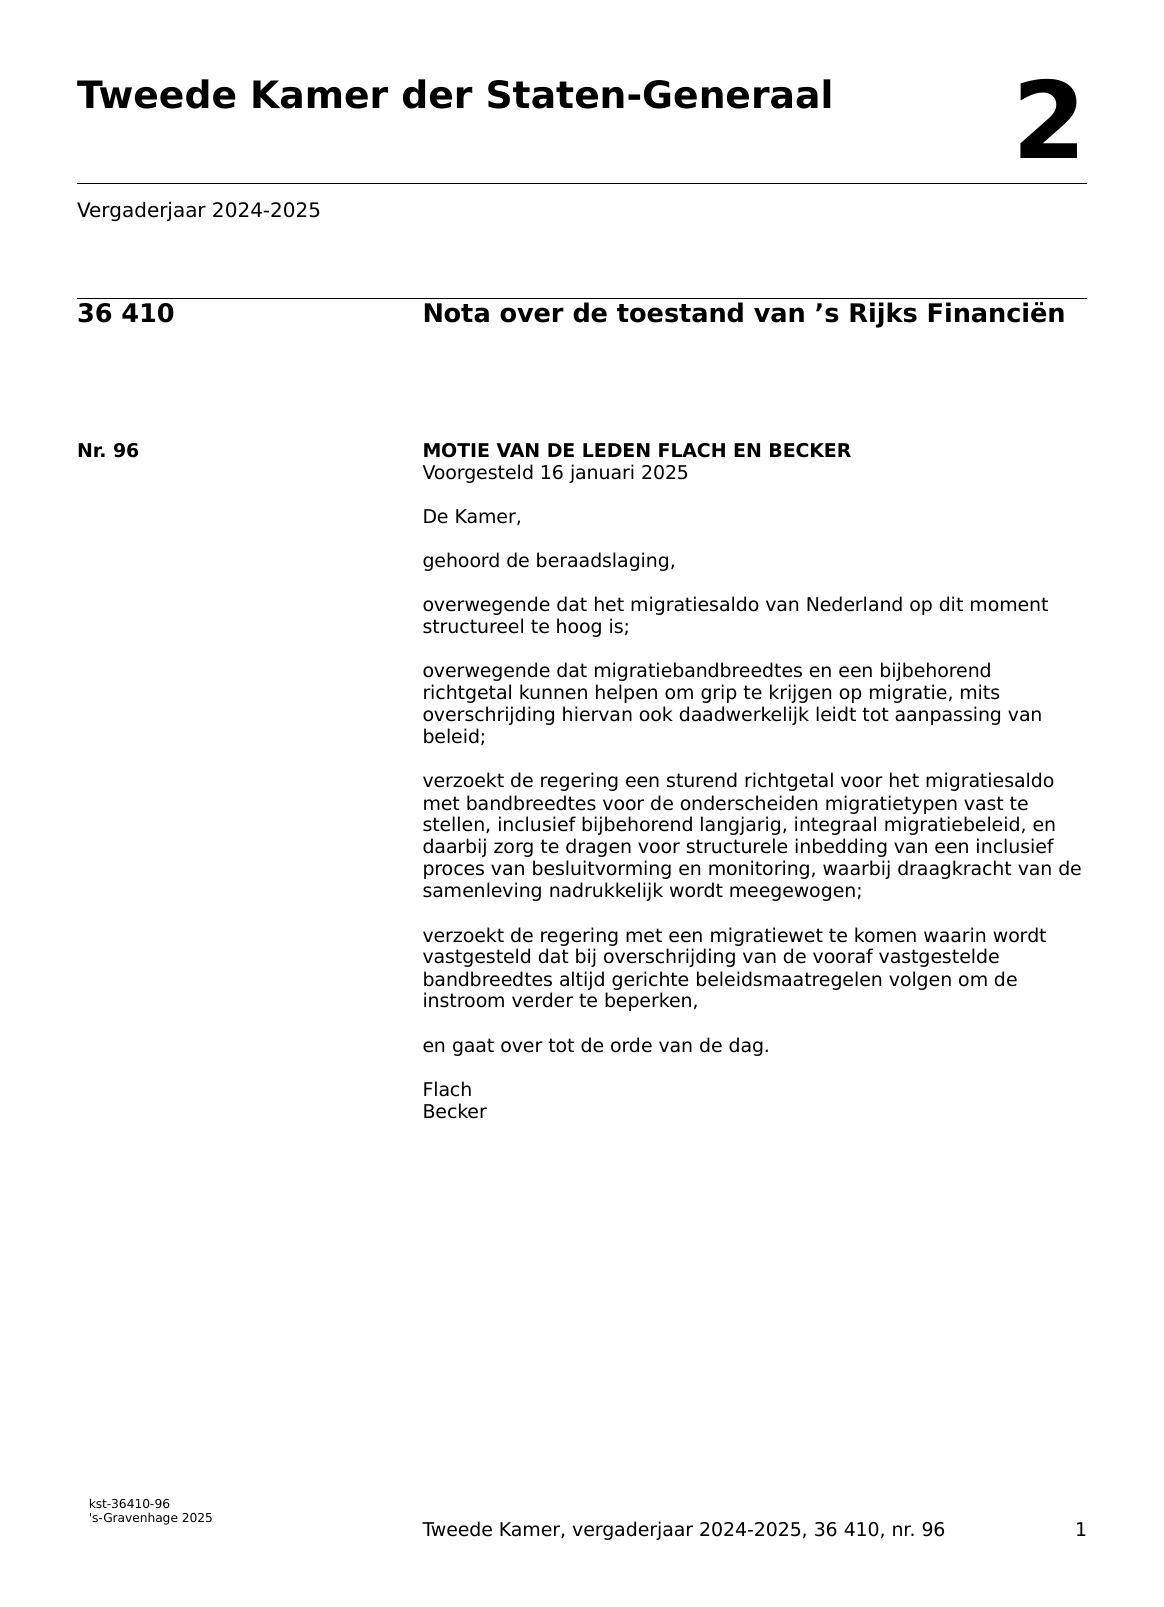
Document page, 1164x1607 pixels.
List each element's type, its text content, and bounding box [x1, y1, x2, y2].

text verzoekt de regering met een migratiewet te komen waarin wordt vastgesteld dat bij overschrijding van de vooraf vastgestelde bandbreedtes altijd gerichte beleidsmaatregelen volgen om de instroom verder te beperken, [422, 924, 1087, 1012]
text Flach [422, 1079, 1087, 1101]
text verzoekt de regering een sturend richtgetal voor het migratiesaldo met bandbreedtes voor de onderscheiden migratietypen vast te stellen, inclusief bijbehorend langjarig, integraal migratiebeleid, en daarbij zorg te dragen voor structurele inbedding van een inclusief proces van besluitvorming en monitoring, waarbij draagkracht van de samenleving nadrukkelijk wordt meegewogen; [422, 770, 1087, 902]
text Becker [422, 1101, 1087, 1123]
text kst-36410-96 [88, 1497, 323, 1511]
text Voorgesteld 16 januari 2025 [422, 462, 1087, 484]
table_cell Vergaderjaar 2024-2025 [77, 184, 1087, 298]
text overwegende dat migratiebandbreedtes en een bijbehorend richtgetal kunnen helpen om grip te krijgen op migratie, mits overschrijding hiervan ook daadwerkelijk leidt tot aanpassing van beleid; [422, 660, 1087, 748]
text gehoord de beraadslaging, [422, 550, 1087, 572]
subtitle Nr. 96 MOTIE VAN DE LEDEN FLACH EN BECKER [77, 440, 1087, 462]
text overwegende dat het migratiesaldo van Nederland op dit moment structureel te hoog is; [422, 594, 1087, 638]
table_header Tweede Kamer der Staten-Generaal [77, 59, 886, 183]
text 's-Gravenhage 2025 [88, 1511, 323, 1525]
text De Kamer, [422, 506, 1087, 528]
table_header 2 [886, 59, 1087, 183]
subtitle 36 410 Nota over de toestand van ’s Rijks Financiën [77, 299, 1087, 329]
text en gaat over tot de orde van de dag. [422, 1034, 1087, 1057]
